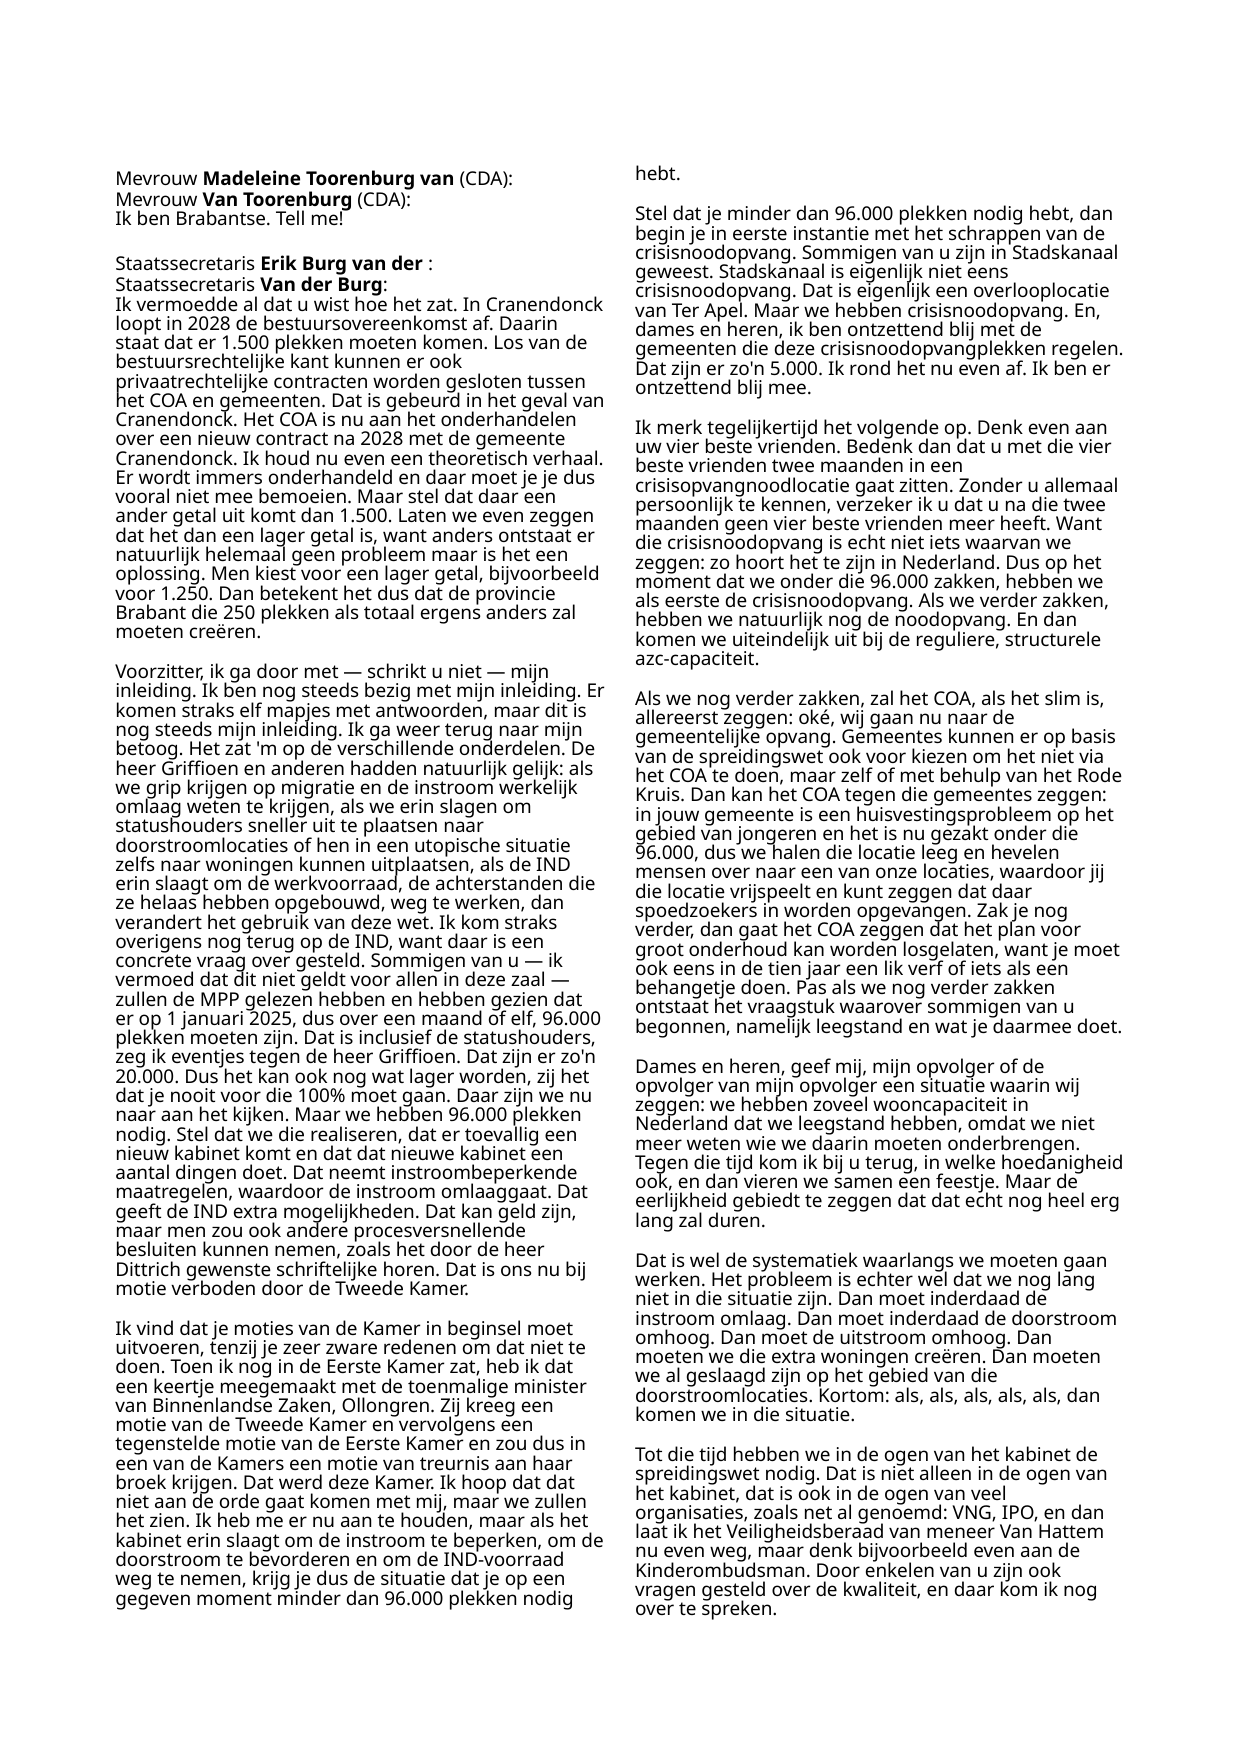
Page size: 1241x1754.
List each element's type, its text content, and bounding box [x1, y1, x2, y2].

text Mevrouw Madeleine Toorenburg van (CDA): [115, 165, 605, 191]
text Dat is wel de systematiek waarlangs we moeten gaan werken. Het probleem is echter wel dat we nog lang niet in die situatie zijn. Dan moet inderdaad de instroom omlaag. Dan moet inderdaad de doorstroom omhoog. Dan moet de uitstroom omhoog. Dan moeten we die extra woningen creëren. Dan moeten we al geslaagd zijn op het gebied van die doorstroomlocaties. Kortom: als, als, als, als, als, dan komen we in die situatie. [635, 1252, 1125, 1425]
text Als we nog verder zakken, zal het COA, als het slim is, allereerst zeggen: oké, wij gaan nu naar de gemeentelijke opvang. Gemeentes kunnen er op basis van de spreidingswet ook voor kiezen om het niet via het COA te doen, maar zelf of met behulp van het Rode Kruis. Dan kan het COA tegen die gemeentes zeggen: in jouw gemeente is een huisvestingsprobleem op het gebied van jongeren en het is nu gezakt onder die 96.000, dus we halen die locatie leeg en hevelen mensen over naar een van onze locaties, waardoor jij die locatie vrijspeelt en kunt zeggen dat daar spoedzoekers in worden opgevangen. Zak je nog verder, dan gaat het COA zeggen dat het plan voor groot onderhoud kan worden losgelaten, want je moet ook eens in de tien jaar een lik verf of iets als een behangetje doen. Pas als we nog verder zakken ontstaat het vraagstuk waarover sommigen van u begonnen, namelijk leegstand en wat je daarmee doet. [635, 690, 1125, 1037]
text Mevrouw Van Toorenburg (CDA): [115, 191, 605, 210]
text Ik ben Brabantse. Tell me! [115, 210, 605, 230]
text Staatssecretaris Van der Burg: [115, 276, 605, 296]
text hebt. [635, 165, 1125, 184]
text Dames en heren, geef mij, mijn opvolger of de opvolger van mijn opvolger een situatie waarin wij zeggen: we hebben zoveel wooncapaciteit in Nederland dat we leegstand hebben, omdat we niet meer weten wie we daarin moeten onderbrengen. Tegen die tijd kom ik bij u terug, in welke hoedanigheid ook, en dan vieren we samen een feestje. Maar de eerlijkheid gebiedt te zeggen dat dat echt nog heel erg lang zal duren. [635, 1058, 1125, 1231]
text Ik vermoedde al dat u wist hoe het zat. In Cranendonck loopt in 2028 de bestuursovereenkomst af. Daarin staat dat er 1.500 plekken moeten komen. Los van de bestuursrechtelijke kant kunnen er ook privaatrechtelijke contracten worden gesloten tussen het COA en gemeenten. Dat is gebeurd in het geval van Cranendonck. Het COA is nu aan het onderhandelen over een nieuw contract na 2028 met de gemeente Cranendonck. Ik houd nu even een theoretisch verhaal. Er wordt immers onderhandeld en daar moet je je dus vooral niet mee bemoeien. Maar stel dat daar een ander getal uit komt dan 1.500. Laten we even zeggen dat het dan een lager getal is, want anders ontstaat er natuurlijk helemaal geen probleem maar is het een oplossing. Men kiest voor een lager getal, bijvoorbeeld voor 1.250. Dan betekent het dus dat de provincie Brabant die 250 plekken als totaal ergens anders zal moeten creëren. [115, 296, 605, 642]
text Ik merk tegelijkertijd het volgende op. Denk even aan uw vier beste vrienden. Bedenk dan dat u met die vier beste vrienden twee maanden in een crisisopvangnoodlocatie gaat zitten. Zonder u allemaal persoonlijk te kennen, verzeker ik u dat u na die twee maanden geen vier beste vrienden meer heeft. Want die crisisnoodopvang is echt niet iets waarvan we zeggen: zo hoort het te zijn in Nederland. Dus op het moment dat we onder die 96.000 zakken, hebben we als eerste de crisisnoodopvang. Als we verder zakken, hebben we natuurlijk nog de noodopvang. En dan komen we uiteindelijk uit bij de reguliere, structurele azc-capaciteit. [635, 419, 1125, 669]
text Voorzitter, ik ga door met — schrikt u niet — mijn inleiding. Ik ben nog steeds bezig met mijn inleiding. Er komen straks elf mapjes met antwoorden, maar dit is nog steeds mijn inleiding. Ik ga weer terug naar mijn betoog. Het zat 'm op de verschillende onderdelen. De heer Griffioen en anderen hadden natuurlijk gelijk: als we grip krijgen op migratie en de instroom werkelijk omlaag weten te krijgen, als we erin slagen om statushouders sneller uit te plaatsen naar doorstroomlocaties of hen in een utopische situatie zelfs naar woningen kunnen uitplaatsen, als de IND erin slaagt om de werkvoorraad, de achterstanden die ze helaas hebben opgebouwd, weg te werken, dan verandert het gebruik van deze wet. Ik kom straks overigens nog terug op de IND, want daar is een concrete vraag over gesteld. Sommigen van u — ik vermoed dat dit niet geldt voor allen in deze zaal — zullen de MPP gelezen hebben en hebben gezien dat er op 1 januari 2025, dus over een maand of elf, 96.000 plekken moeten zijn. Dat is inclusief de statushouders, zeg ik eventjes tegen de heer Griffioen. Dat zijn er zo'n 20.000. Dus het kan ook nog wat lager worden, zij het dat je nooit voor die 100% moet gaan. Daar zijn we nu naar aan het kijken. Maar we hebben 96.000 plekken nodig. Stel dat we die realiseren, dat er toevallig een nieuw kabinet komt en dat dat nieuwe kabinet een aantal dingen doet. Dat neemt instroombeperkende maatregelen, waardoor de instroom omlaaggaat. Dat geeft de IND extra mogelijkheden. Dat kan geld zijn, maar men zou ook andere procesversnellende besluiten kunnen nemen, zoals het door de heer Dittrich gewenste schriftelijke horen. Dat is ons nu bij motie verboden door de Tweede Kamer. [115, 663, 605, 1299]
text Ik vind dat je moties van de Kamer in beginsel moet uitvoeren, tenzij je zeer zware redenen om dat niet te doen. Toen ik nog in de Eerste Kamer zat, heb ik dat een keertje meegemaakt met de toenmalige minister van Binnenlandse Zaken, Ollongren. Zij kreeg een motie van de Tweede Kamer en vervolgens een tegenstelde motie van de Eerste Kamer en zou dus in een van de Kamers een motie van treurnis aan haar broek krijgen. Dat werd deze Kamer. Ik hoop dat dat niet aan de orde gaat komen met mij, maar we zullen het zien. Ik heb me er nu aan te houden, maar als het kabinet erin slaagt om de instroom te beperken, om de doorstroom te bevorderen en om de IND-voorraad weg te nemen, krijg je dus de situatie dat je op een gegeven moment minder dan 96.000 plekken nodig [115, 1320, 605, 1609]
text Tot die tijd hebben we in de ogen van het kabinet de spreidingswet nodig. Dat is niet alleen in de ogen van het kabinet, dat is ook in de ogen van veel organisaties, zoals net al genoemd: VNG, IPO, en dan laat ik het Veiligheidsberaad van meneer Van Hattem nu even weg, maar denk bijvoorbeeld even aan de Kinderombudsman. Door enkelen van u zijn ook vragen gesteld over de kwaliteit, en daar kom ik nog over te spreken. [635, 1446, 1125, 1619]
text Stel dat je minder dan 96.000 plekken nodig hebt, dan begin je in eerste instantie met het schrappen van de crisisnoodopvang. Sommigen van u zijn in Stadskanaal geweest. Stadskanaal is eigenlijk niet eens crisisnoodopvang. Dat is eigenlijk een overlooplocatie van Ter Apel. Maar we hebben crisisnoodopvang. En, dames en heren, ik ben ontzettend blij met de gemeenten die deze crisisnoodopvangplekken regelen. Dat zijn er zo'n 5.000. Ik rond het nu even af. Ik ben er ontzettend blij mee. [635, 205, 1125, 398]
text Staatssecretaris Erik Burg van der : [115, 251, 605, 276]
